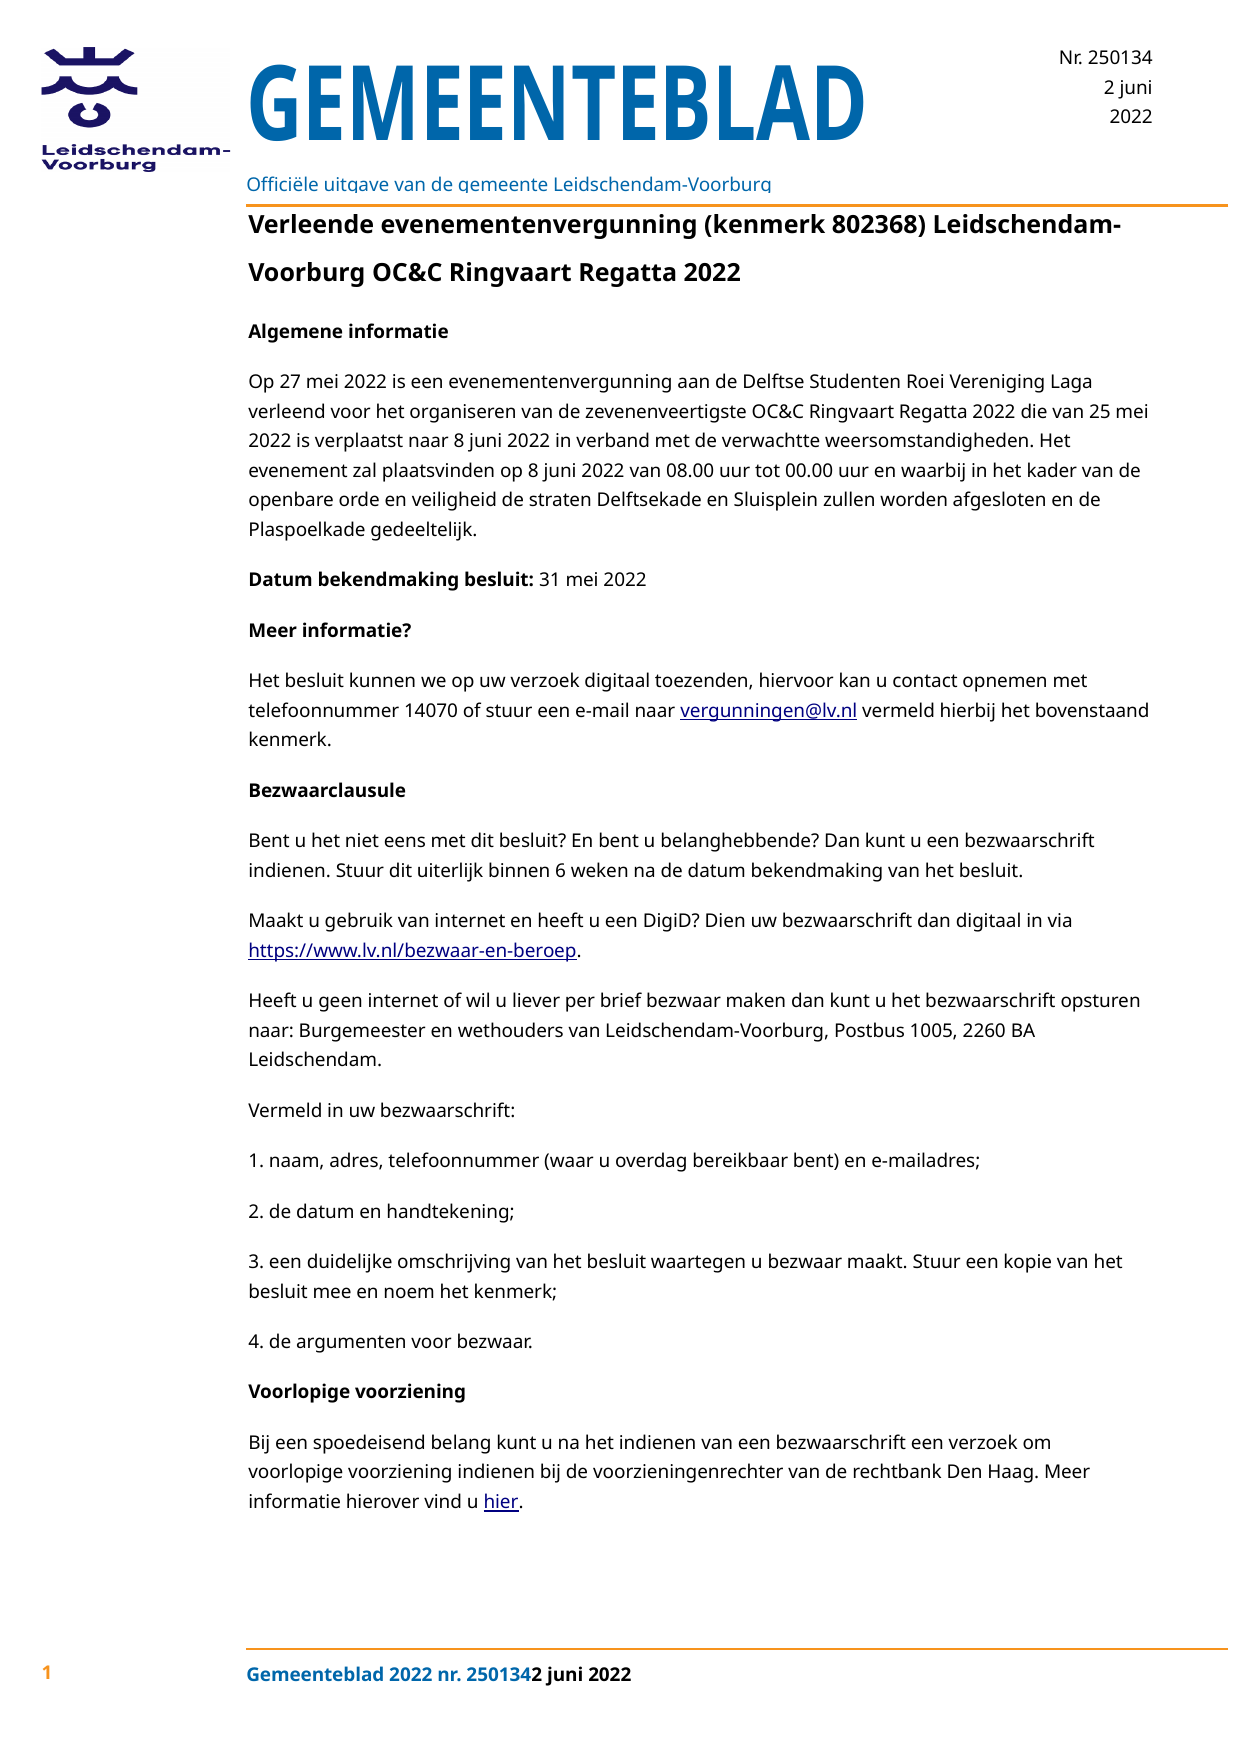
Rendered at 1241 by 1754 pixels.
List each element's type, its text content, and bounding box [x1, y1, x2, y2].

text Bezwaarclausule [248, 777, 1152, 803]
text Verleende evenementenvergunning (kenmerk 802368) Leidschendam-Voorburg OC&C Ringvaart Regatta 2022 [248, 207, 1152, 288]
text Op 27 mei 2022 is een evenementenvergunning aan de Delftse Studenten Roei Vereniging Laga verleend voor het organiseren van de zevenenveertigste OC&C Ringvaart Regatta 2022 die van 25 mei 2022 is verplaatst naar 8 juni 2022 in verband met de verwachtte weersomstandigheden. Het evenement zal plaatsvinden op 8 juni 2022 van 08.00 uur tot 00.00 uur en waarbij in het kader van de openbare orde en veiligheid de straten Delftsekade en Sluisplein zullen worden afgesloten en de Plaspoelkade gedeeltelijk. [248, 368, 1152, 542]
text 1. naam, adres, telefoonnummer (waar u overdag bereikbaar bent) en e-mailadres; [248, 1147, 1152, 1173]
text Vermeld in uw bezwaarschrift: [248, 1097, 1152, 1123]
text 2. de datum en handtekening; [248, 1198, 1152, 1224]
text Bent u het niet eens met dit besluit? En bent u belanghebbende? Dan kunt u een bezwaarschrift indienen. Stuur dit uiterlijk binnen 6 weken na de datum bekendmaking van het besluit. [248, 827, 1152, 883]
text Meer informatie? [248, 617, 1152, 643]
text Maakt u gebruik van internet en heeft u een DigiD? Dien uw bezwaarschrift dan digitaal in via https://www.lv.nl/bezwaar-en-beroep. [248, 907, 1152, 963]
picture [41, 47, 231, 172]
text Algemene informatie [248, 318, 1152, 344]
text Voorlopige voorziening [248, 1379, 1152, 1404]
text 4. de argumenten voor bezwaar. [248, 1328, 1152, 1354]
text Heeft u geen internet of wil u liever per brief bezwaar maken dan kunt u het bezwaarschrift opsturen naar: Burgemeester en wethouders van Leidschendam-Voorburg, Postbus 1005, 2260 BA Leidschendam. [248, 987, 1152, 1072]
text Het besluit kunnen we op uw verzoek digitaal toezenden, hiervoor kan u contact opnemen met telefoonnummer 14070 of stuur een e-mail naar vergunningen@lv.nl vermeld hierbij het bovenstaand kenmerk. [248, 667, 1152, 752]
text Bij een spoedeisend belang kunt u na het indienen van een bezwaarschrift een verzoek om voorlopige voorziening indienen bij de voorzieningenrechter van de rechtbank Den Haag. Meer informatie hierover vind u hier. [248, 1429, 1152, 1514]
text 3. een duidelijke omschrijving van het besluit waartegen u bezwaar maakt. Stuur een kopie van het besluit mee en noem het kenmerk; [248, 1248, 1152, 1304]
text Datum bekendmaking besluit: 31 mei 2022 [248, 567, 1152, 592]
